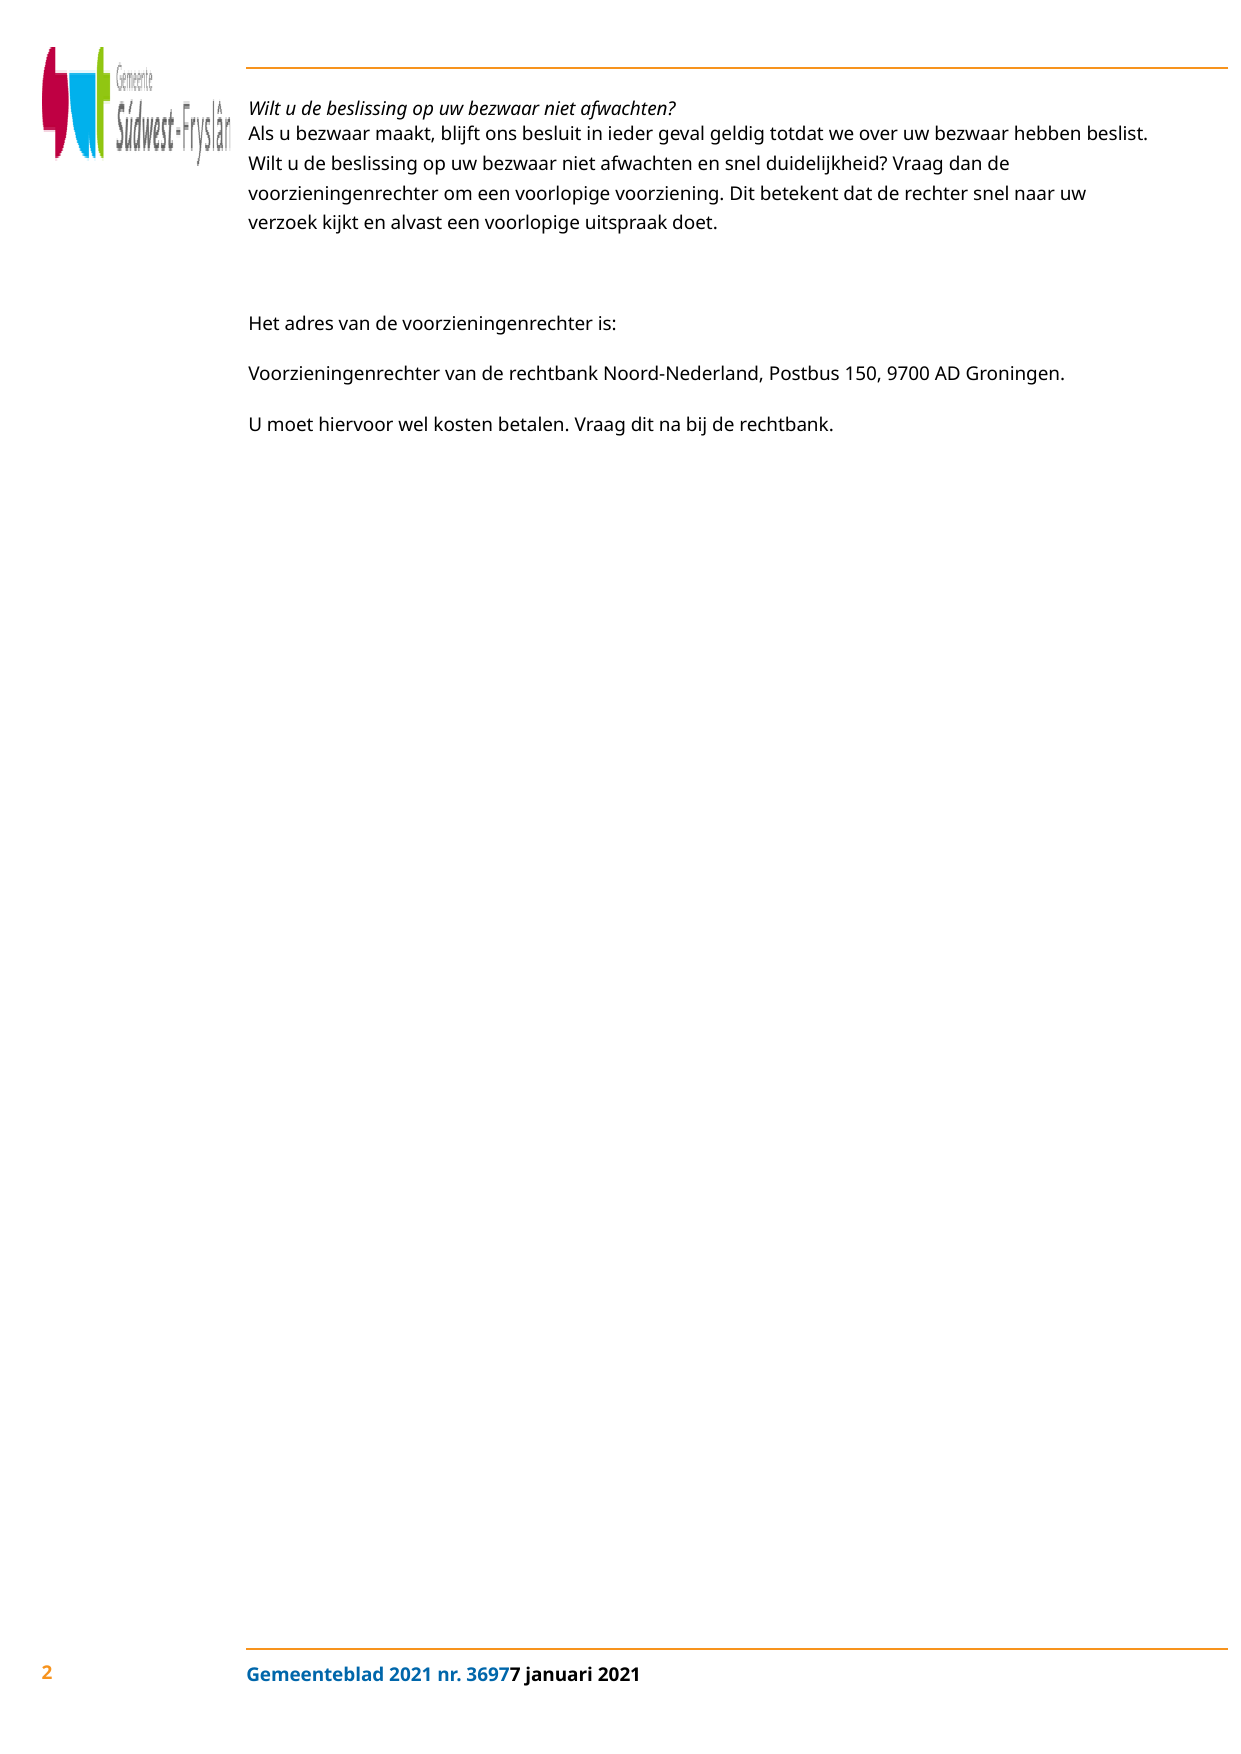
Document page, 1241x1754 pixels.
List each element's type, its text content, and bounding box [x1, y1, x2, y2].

text Voorzieningenrechter van de rechtbank Noord-Nederland, Postbus 150, 9700 AD Groningen. [248, 361, 1152, 386]
text Als u bezwaar maakt, blijft ons besluit in ieder geval geldig totdat we over uw bezwaar hebben beslist. Wilt u de beslissing op uw bezwaar niet afwachten en snel duidelijkheid? Vraag dan de voorzieningenrechter om een voorlopige voorziening. Dit betekent dat de rechter snel naar uw verzoek kijkt en alvast een voorlopige uitspraak doet. [248, 121, 1152, 235]
text U moet hiervoor wel kosten betalen. Vraag dit na bij de rechtbank. [248, 411, 1152, 437]
picture [41, 47, 231, 172]
text Wilt u de beslissing op uw bezwaar niet afwachten? [248, 95, 1152, 121]
text Het adres van de voorzieningenrechter is: [248, 310, 1152, 336]
